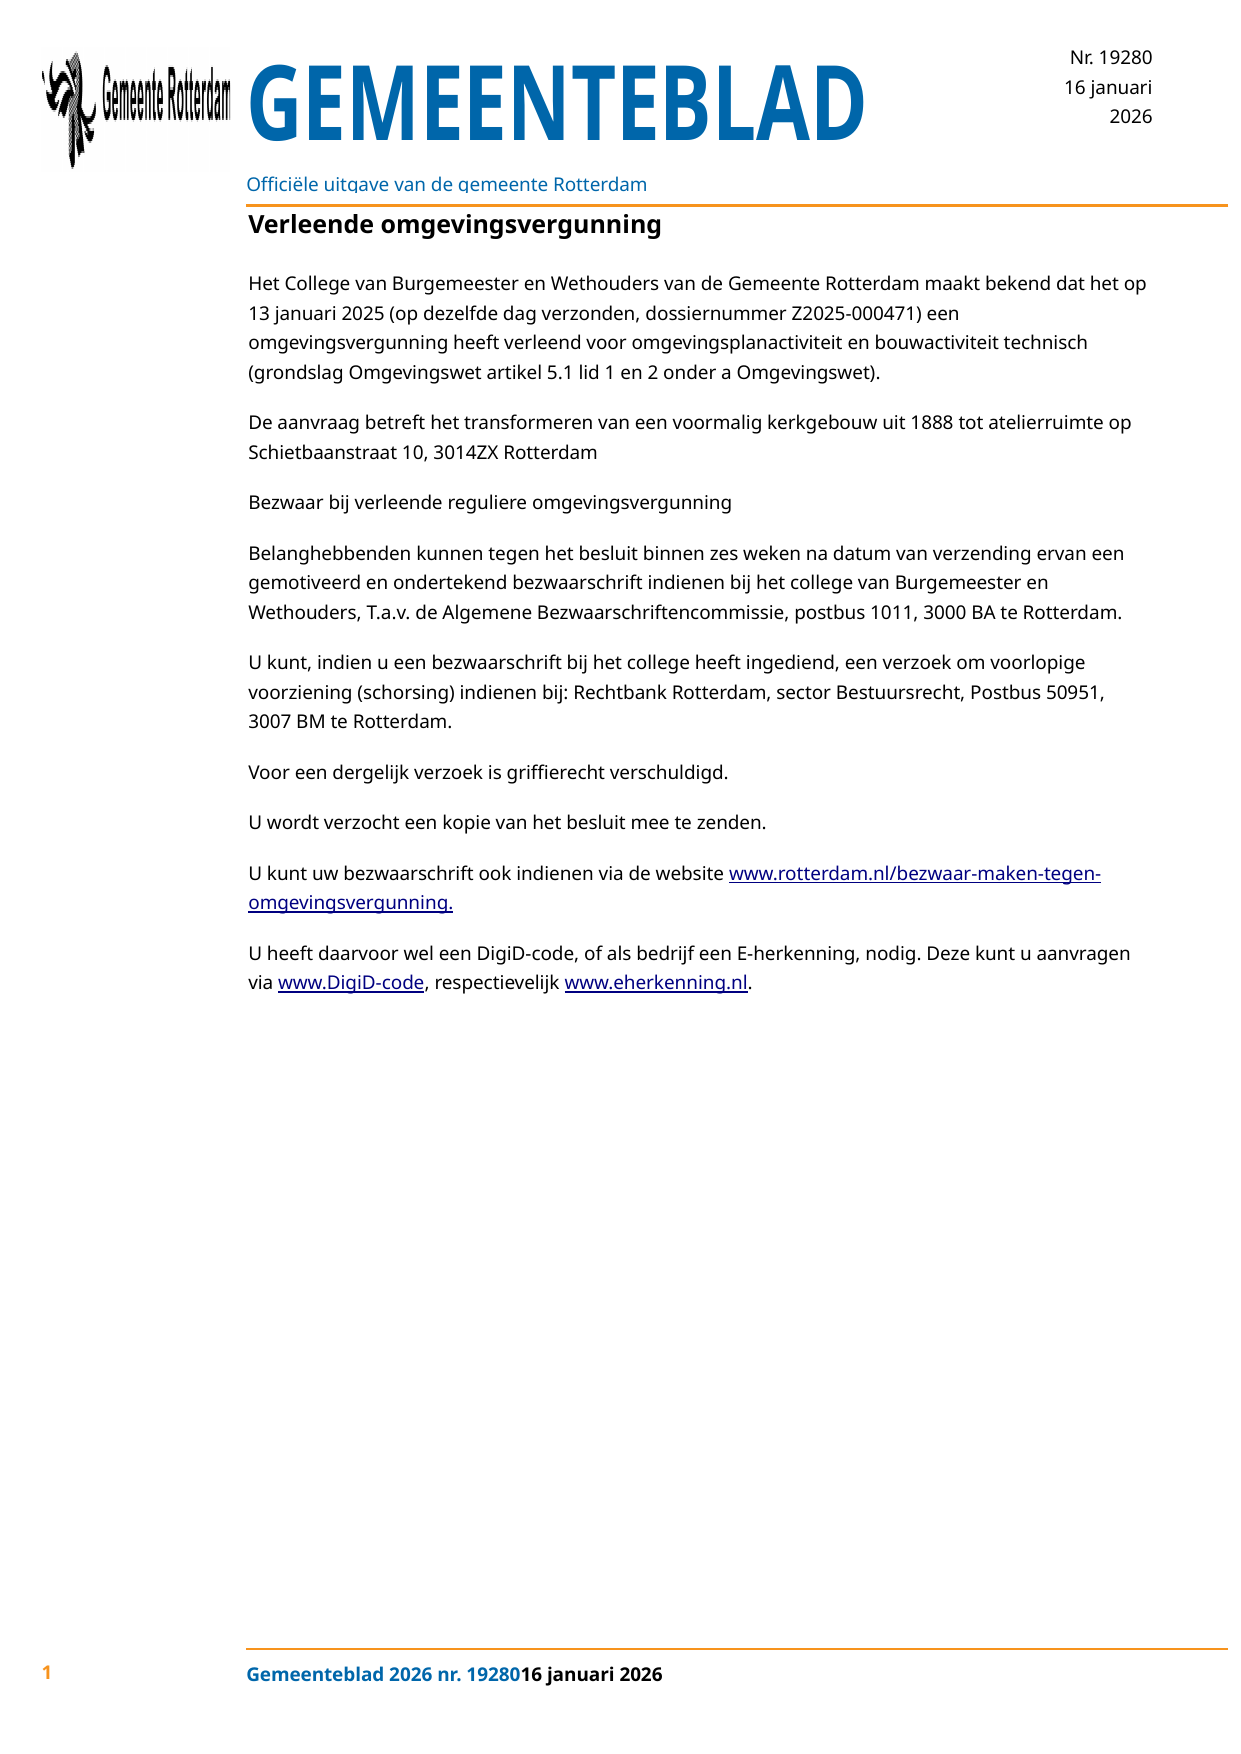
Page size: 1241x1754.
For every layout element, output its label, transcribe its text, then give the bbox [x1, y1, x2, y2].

picture [41, 47, 231, 172]
text De aanvraag betreft het transformeren van een voormalig kerkgebouw uit 1888 tot atelierruimte op Schietbaanstraat 10, 3014ZX Rotterdam [248, 409, 1152, 465]
text U kunt, indien u een bezwaarschrift bij het college heeft ingediend, een verzoek om voorlopige voorziening (schorsing) indienen bij: Rechtbank Rotterdam, sector Bestuursrecht, Postbus 50951, 3007 BM te Rotterdam. [248, 649, 1152, 734]
text Voor een dergelijk verzoek is griffierecht verschuldigd. [248, 759, 1152, 785]
text Verleende omgevingsvergunning [248, 207, 1152, 241]
text Belanghebbenden kunnen tegen het besluit binnen zes weken na datum van verzending ervan een gemotiveerd en ondertekend bezwaarschrift indienen bij het college van Burgemeester en Wethouders, T.a.v. de Algemene Bezwaarschriftencommissie, postbus 1011, 3000 BA te Rotterdam. [248, 540, 1152, 625]
text Het College van Burgemeester en Wethouders van de Gemeente Rotterdam maakt bekend dat het op 13 januari 2025 (op dezelfde dag verzonden, dossiernummer Z2025-000471) een omgevingsvergunning heeft verleend voor omgevingsplanactiviteit en bouwactiviteit technisch (grondslag Omgevingswet artikel 5.1 lid 1 en 2 onder a Omgevingswet). [248, 270, 1152, 385]
text U wordt verzocht een kopie van het besluit mee te zenden. [248, 809, 1152, 835]
text U heeft daarvoor wel een DigiD-code, of als bedrijf een E-herkenning, nodig. Deze kunt u aanvragen via www.DigiD-code, respectievelijk www.eherkenning.nl. [248, 940, 1152, 995]
text U kunt uw bezwaarschrift ook indienen via de website www.rotterdam.nl/bezwaar-maken-tegen-omgevingsvergunning. [248, 860, 1152, 915]
text Bezwaar bij verleende reguliere omgevingsvergunning [248, 489, 1152, 515]
